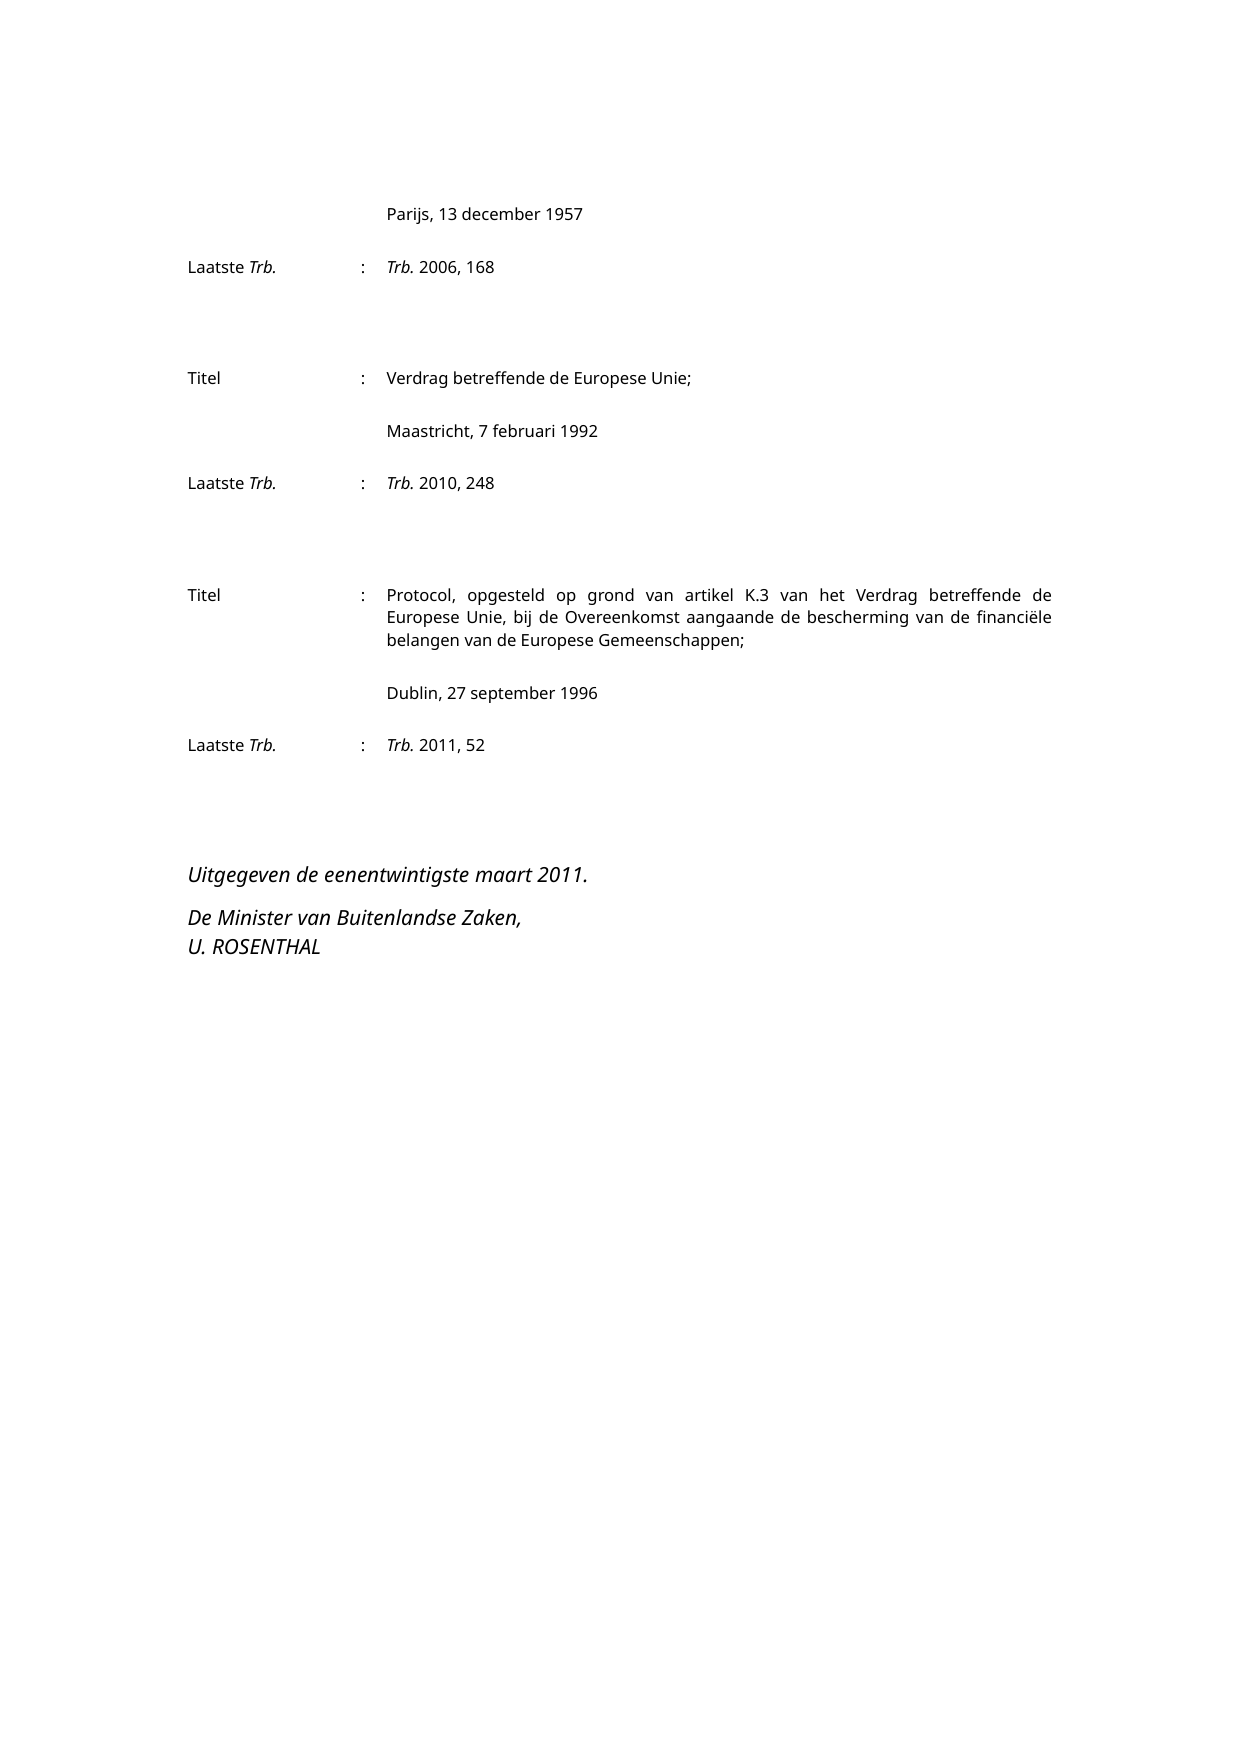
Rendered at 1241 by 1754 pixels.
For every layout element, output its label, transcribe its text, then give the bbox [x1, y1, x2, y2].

text Uitgegeven de eenentwintigste maart 2011. [187, 860, 1053, 888]
table_cell Laatste Trb. [188, 472, 361, 525]
table_cell [386, 308, 1053, 367]
text De Minister van Buitenlandse Zaken, [187, 903, 1053, 932]
table_cell Titel [188, 367, 361, 472]
table_cell : [361, 583, 386, 734]
table_cell Titel [188, 583, 361, 734]
table_cell Trb. 2010, 248 [386, 472, 1053, 525]
table_cell [386, 525, 1053, 583]
table_cell [188, 150, 361, 255]
text U. ROSENTHAL [187, 932, 1053, 960]
table_cell [188, 308, 361, 367]
table_cell Trb. 2011, 52 [386, 734, 1053, 787]
table_cell : [361, 472, 386, 525]
table_cell Laatste Trb. [188, 734, 361, 787]
table_cell : [361, 255, 386, 308]
table_cell Protocol, opgesteld op grond van artikel K.3 van het Verdrag betreffende de Europese Unie, bij de Overeenkomst aangaande de bescherming van de financiële belangen van de Europese Gemeenschappen; Dublin, 27 september 1996 [386, 583, 1053, 734]
table_cell Parijs, 13 december 1957 [386, 150, 1053, 255]
table_cell [361, 308, 386, 367]
table_cell : [361, 367, 386, 472]
table_cell : [361, 734, 386, 787]
table_cell Verdrag betreffende de Europese Unie; Maastricht, 7 februari 1992 [386, 367, 1053, 472]
table_cell Trb. 2006, 168 [386, 255, 1053, 308]
table_cell Laatste Trb. [188, 255, 361, 308]
table_cell [188, 525, 361, 583]
table_cell [361, 525, 386, 583]
table_cell [361, 150, 386, 255]
